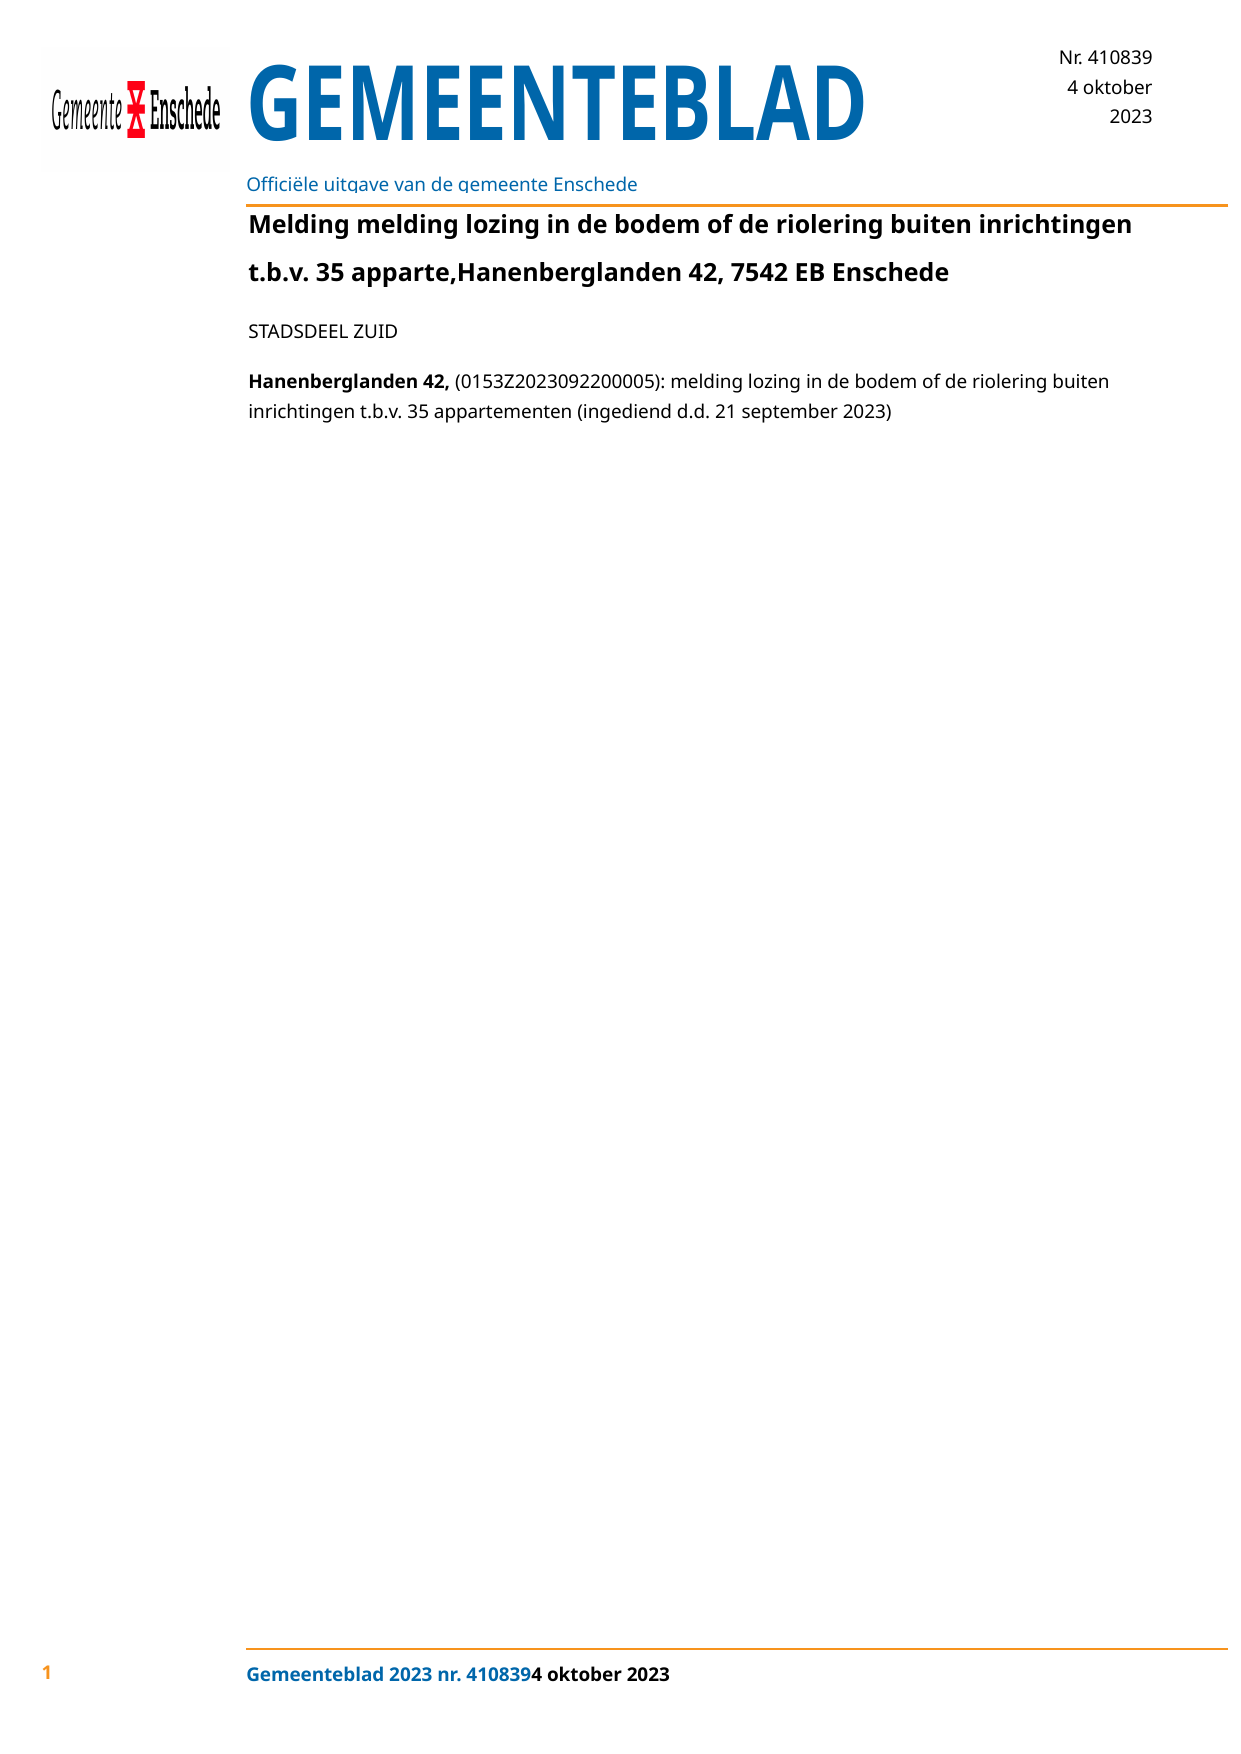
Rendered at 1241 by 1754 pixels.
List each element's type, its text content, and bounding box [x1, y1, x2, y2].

picture [41, 47, 231, 172]
text Melding melding lozing in de bodem of de riolering buiten inrichtingen t.b.v. 35 apparte,Hanenberglanden 42, 7542 EB Enschede [248, 207, 1152, 288]
text Hanenberglanden 42, (0153Z2023092200005): melding lozing in de bodem of de riolering buiten inrichtingen t.b.v. 35 appartementen (ingediend d.d. 21 september 2023) [248, 368, 1152, 424]
text STADSDEEL ZUID [248, 318, 1152, 344]
